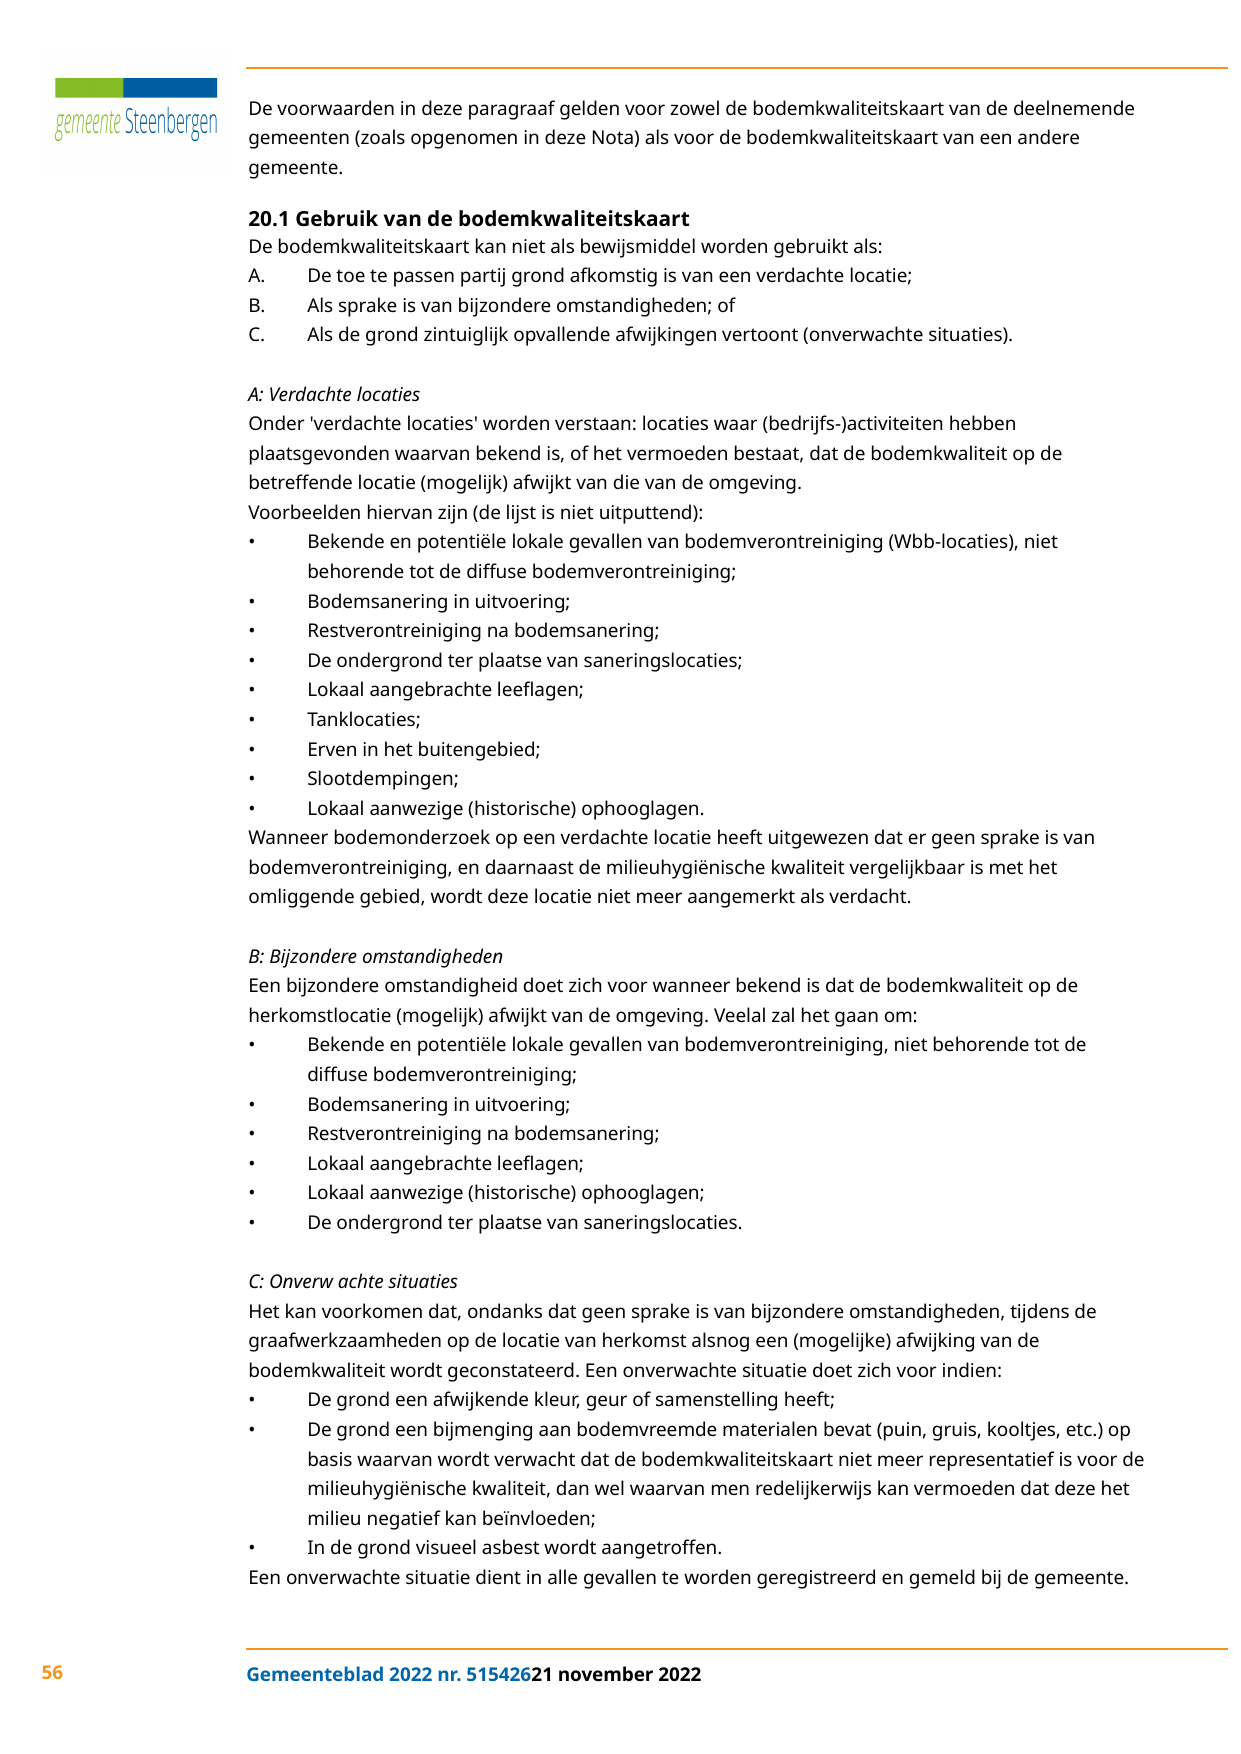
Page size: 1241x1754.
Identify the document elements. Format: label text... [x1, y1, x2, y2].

list Bodemsanering in uitvoering; [248, 588, 1152, 613]
list Bekende en potentiële lokale gevallen van bodemverontreiniging, niet behorende tot de diffuse bodemverontreiniging; [248, 1032, 1152, 1087]
text Onder 'verdachte locaties' worden verstaan: locaties waar (bedrijfs-)activiteiten hebben plaatsgevonden waarvan bekend is, of het vermoeden bestaat, dat de bodemkwaliteit op de betreffende locatie (mogelijk) afwijkt van die van de omgeving. [248, 410, 1152, 495]
list Lokaal aangebrachte leeflagen; [248, 677, 1152, 702]
list Als de grond zintuiglijk opvallende afwijkingen vertoont (onverwachte situaties). [248, 322, 1152, 347]
text Voorbeelden hiervan zijn (de lijst is niet uitputtend): [248, 499, 1152, 525]
list De toe te passen partij grond afkomstig is van een verdachte locatie; [248, 262, 1152, 288]
text De voorwaarden in deze paragraaf gelden voor zowel de bodemkwaliteitskaart van de deelnemende gemeenten (zoals opgenomen in deze Nota) als voor de bodemkwaliteitskaart van een andere gemeente. [248, 95, 1152, 180]
picture [41, 47, 231, 172]
list In de grond visueel asbest wordt aangetroffen. [248, 1534, 1152, 1560]
text Een bijzondere omstandigheid doet zich voor wanneer bekend is dat de bodemkwaliteit op de herkomstlocatie (mogelijk) afwijkt van de omgeving. Veelal zal het gaan om: [248, 972, 1152, 1028]
text Het kan voorkomen dat, ondanks dat geen sprake is van bijzondere omstandigheden, tijdens de graafwerkzaamheden op de locatie van herkomst alsnog een (mogelijke) afwijking van de bodemkwaliteit wordt geconstateerd. Een onverwachte situatie doet zich voor indien: [248, 1298, 1152, 1383]
list De ondergrond ter plaatse van saneringslocaties. [248, 1209, 1152, 1235]
list De grond een afwijkende kleur, geur of samenstelling heeft; [248, 1387, 1152, 1412]
list Tanklocaties; [248, 706, 1152, 732]
text De bodemkwaliteitskaart kan niet als bewijsmiddel worden gebruikt als: [248, 233, 1152, 258]
text C: Onverw achte situaties [248, 1268, 1152, 1294]
list Restverontreiniging na bodemsanering; [248, 617, 1152, 643]
text B: Bijzondere omstandigheden [248, 943, 1152, 968]
text Wanneer bodemonderzoek op een verdachte locatie heeft uitgewezen dat er geen sprake is van bodemverontreiniging, en daarnaast de milieuhygiënische kwaliteit vergelijkbaar is met het omliggende gebied, wordt deze locatie niet meer aangemerkt als verdacht. [248, 824, 1152, 909]
list Als sprake is van bijzondere omstandigheden; of [248, 292, 1152, 318]
list Slootdempingen; [248, 765, 1152, 791]
text 20.1 Gebruik van de bodemkwaliteitskaart [248, 204, 1152, 233]
list De grond een bijmenging aan bodemvreemde materialen bevat (puin, gruis, kooltjes, etc.) op basis waarvan wordt verwacht dat de bodemkwaliteitskaart niet meer representatief is voor de milieuhygiënische kwaliteit, dan wel waarvan men redelijkerwijs kan vermoeden dat deze het milieu negatief kan beïnvloeden; [248, 1416, 1152, 1531]
text Een onverwachte situatie dient in alle gevallen te worden geregistreerd en gemeld bij de gemeente. [248, 1564, 1152, 1590]
list Restverontreiniging na bodemsanering; [248, 1120, 1152, 1146]
list Bodemsanering in uitvoering; [248, 1091, 1152, 1116]
text A: Verdachte locaties [248, 381, 1152, 406]
list Lokaal aanwezige (historische) ophooglagen. [248, 795, 1152, 821]
list Lokaal aangebrachte leeflagen; [248, 1150, 1152, 1176]
list De ondergrond ter plaatse van saneringslocaties; [248, 647, 1152, 673]
list Erven in het buitengebied; [248, 736, 1152, 761]
list Lokaal aanwezige (historische) ophooglagen; [248, 1179, 1152, 1205]
list Bekende en potentiële lokale gevallen van bodemverontreiniging (Wbb-locaties), niet behorende tot de diffuse bodemverontreiniging; [248, 529, 1152, 584]
